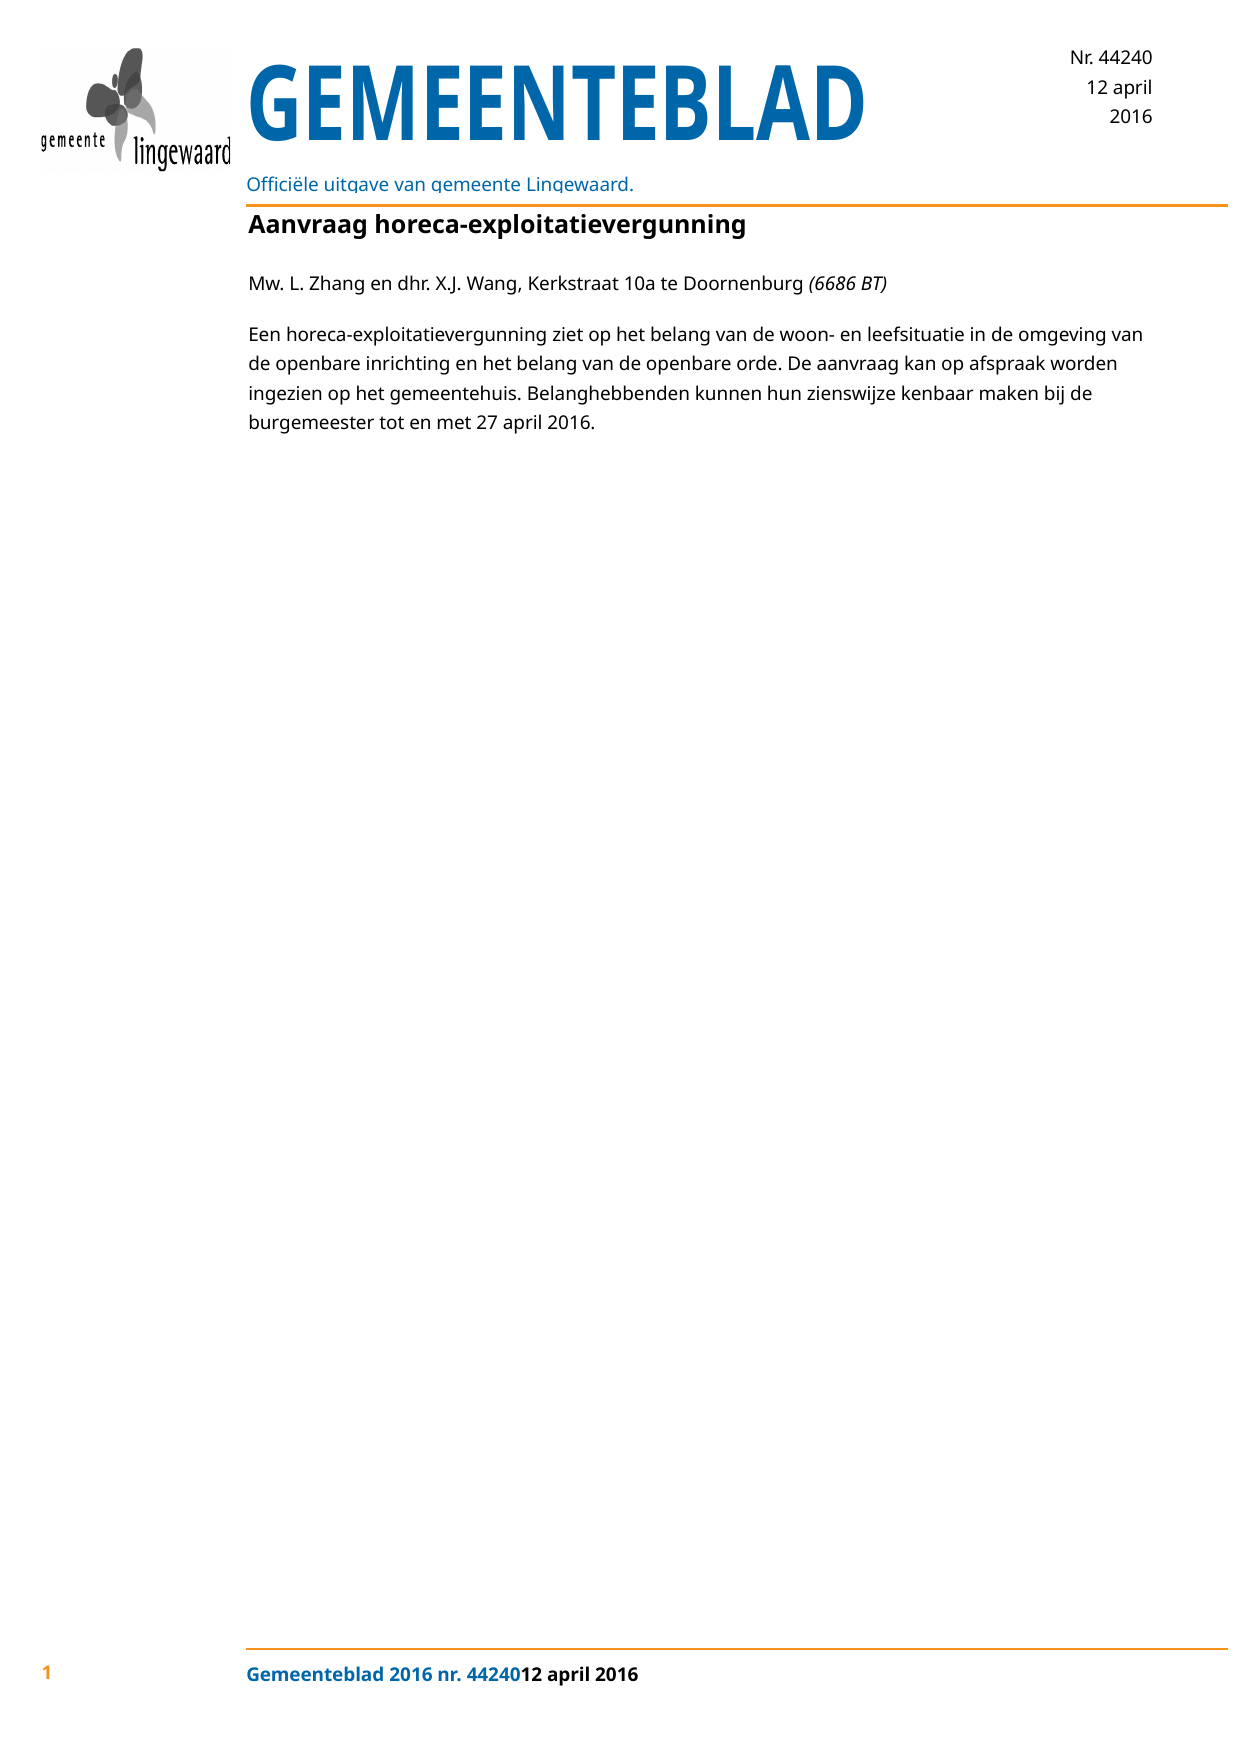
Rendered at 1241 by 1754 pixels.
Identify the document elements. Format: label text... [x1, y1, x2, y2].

text Aanvraag horeca-exploitatievergunning [248, 207, 1152, 241]
text Een horeca-exploitatievergunning ziet op het belang van de woon- en leefsituatie in de omgeving van de openbare inrichting en het belang van de openbare orde. De aanvraag kan op afspraak worden ingezien op het gemeentehuis. Belanghebbenden kunnen hun zienswijze kenbaar maken bij de burgemeester tot en met 27 april 2016. [248, 321, 1152, 435]
picture [41, 47, 231, 172]
text Mw. L. Zhang en dhr. X.J. Wang, Kerkstraat 10a te Doornenburg (6686 BT) [248, 270, 1152, 296]
